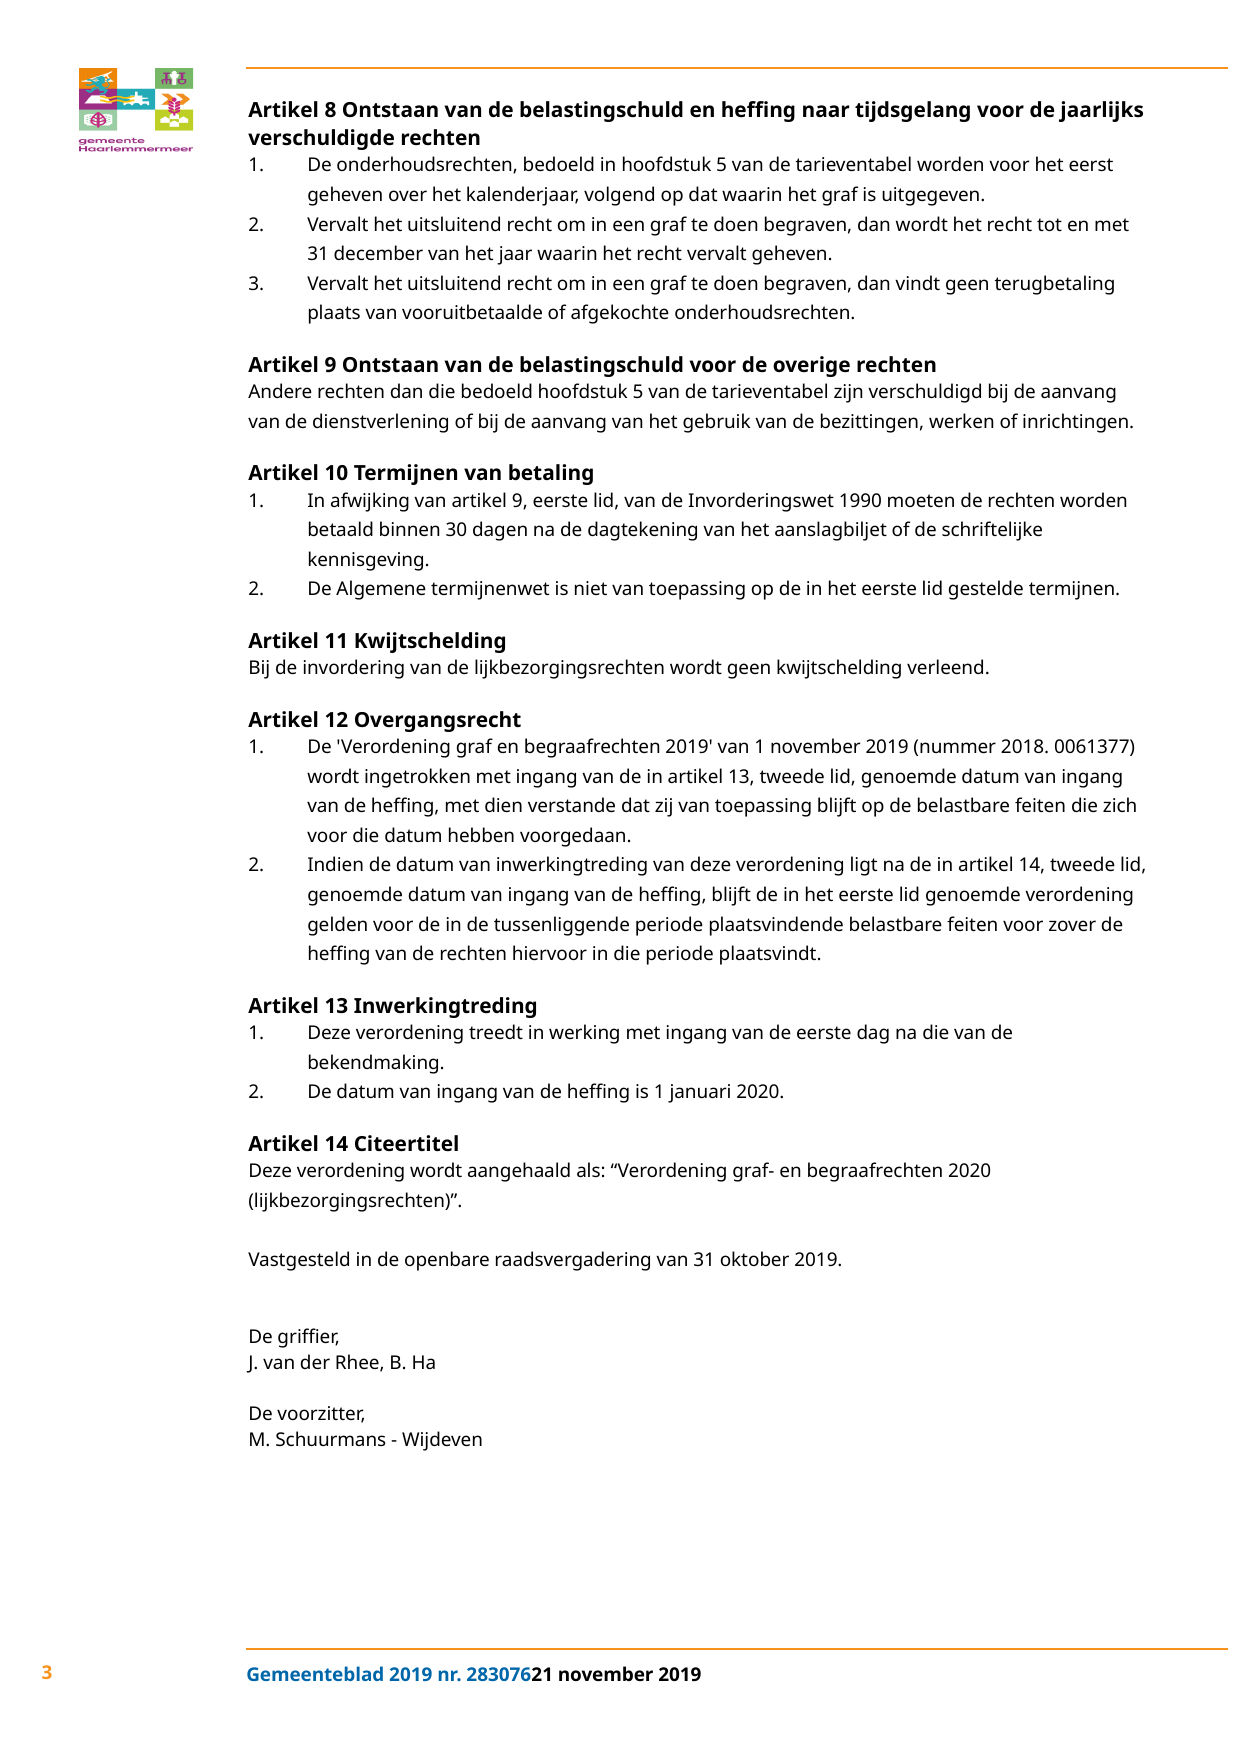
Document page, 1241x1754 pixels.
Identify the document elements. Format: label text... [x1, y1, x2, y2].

list Vervalt het uitsluitend recht om in een graf te doen begraven, dan vindt geen terugbetaling plaats van vooruitbetaalde of afgekochte onderhoudsrechten. [248, 270, 1152, 325]
text Artikel 10 Termijnen van betaling [248, 458, 1152, 487]
picture [41, 47, 231, 172]
list De onderhoudsrechten, bedoeld in hoofdstuk 5 van de tarieventabel worden voor het eerst geheven over het kalenderjaar, volgend op dat waarin het graf is uitgegeven. [248, 152, 1152, 207]
text Artikel 13 Inwerkingtreding [248, 991, 1152, 1019]
text M. Schuurmans - Wijdeven [248, 1426, 1152, 1452]
text Artikel 8 Ontstaan van de belastingschuld en heffing naar tijdsgelang voor de jaarlijks verschuldigde rechten [248, 95, 1152, 152]
list De Algemene termijnenwet is niet van toepassing op de in het eerste lid gestelde termijnen. [248, 576, 1152, 601]
text Artikel 11 Kwijtschelding [248, 626, 1152, 654]
list Vervalt het uitsluitend recht om in een graf te doen begraven, dan wordt het recht tot en met 31 december van het jaar waarin het recht vervalt geheven. [248, 211, 1152, 266]
list De datum van ingang van de heffing is 1 januari 2020. [248, 1078, 1152, 1104]
text Andere rechten dan die bedoeld hoofdstuk 5 van de tarieventabel zijn verschuldigd bij de aanvang van de dienstverlening of bij de aanvang van het gebruik van de bezittingen, werken of inrichtingen. [248, 378, 1152, 434]
text Bij de invordering van de lijkbezorgingsrechten wordt geen kwijtschelding verleend. [248, 654, 1152, 680]
text Vastgesteld in de openbare raadsvergadering van 31 oktober 2019. [248, 1246, 1152, 1272]
list Deze verordening treedt in werking met ingang van de eerste dag na die van de bekendmaking. [248, 1019, 1152, 1074]
list In afwijking van artikel 9, eerste lid, van de Invorderingswet 1990 moeten de rechten worden betaald binnen 30 dagen na de dagtekening van het aanslagbiljet of de schriftelijke kennisgeving. [248, 487, 1152, 572]
list De 'Verordening graf en begraafrechten 2019' van 1 november 2019 (nummer 2018. 0061377) wordt ingetrokken met ingang van de in artikel 13, tweede lid, genoemde datum van ingang van de heffing, met dien verstande dat zij van toepassing blijft op de belastbare feiten die zich voor die datum hebben voorgedaan. [248, 733, 1152, 848]
list Indien de datum van inwerkingtreding van deze verordening ligt na de in artikel 14, tweede lid, genoemde datum van ingang van de heffing, blijft de in het eerste lid genoemde verordening gelden voor de in de tussenliggende periode plaatsvindende belastbare feiten voor zover de heffing van de rechten hiervoor in die periode plaatsvindt. [248, 852, 1152, 966]
text De griffier, [248, 1323, 1152, 1349]
text De voorzitter, [248, 1400, 1152, 1426]
text J. van der Rhee, B. Ha [248, 1349, 1152, 1375]
text Artikel 12 Overgangsrecht [248, 705, 1152, 733]
text Artikel 9 Ontstaan van de belastingschuld voor de overige rechten [248, 350, 1152, 378]
text Artikel 14 Citeertitel [248, 1129, 1152, 1157]
text Deze verordening wordt aangehaald als: “Verordening graf- en begraafrechten 2020 (lijkbezorgingsrechten)”. [248, 1157, 1152, 1213]
